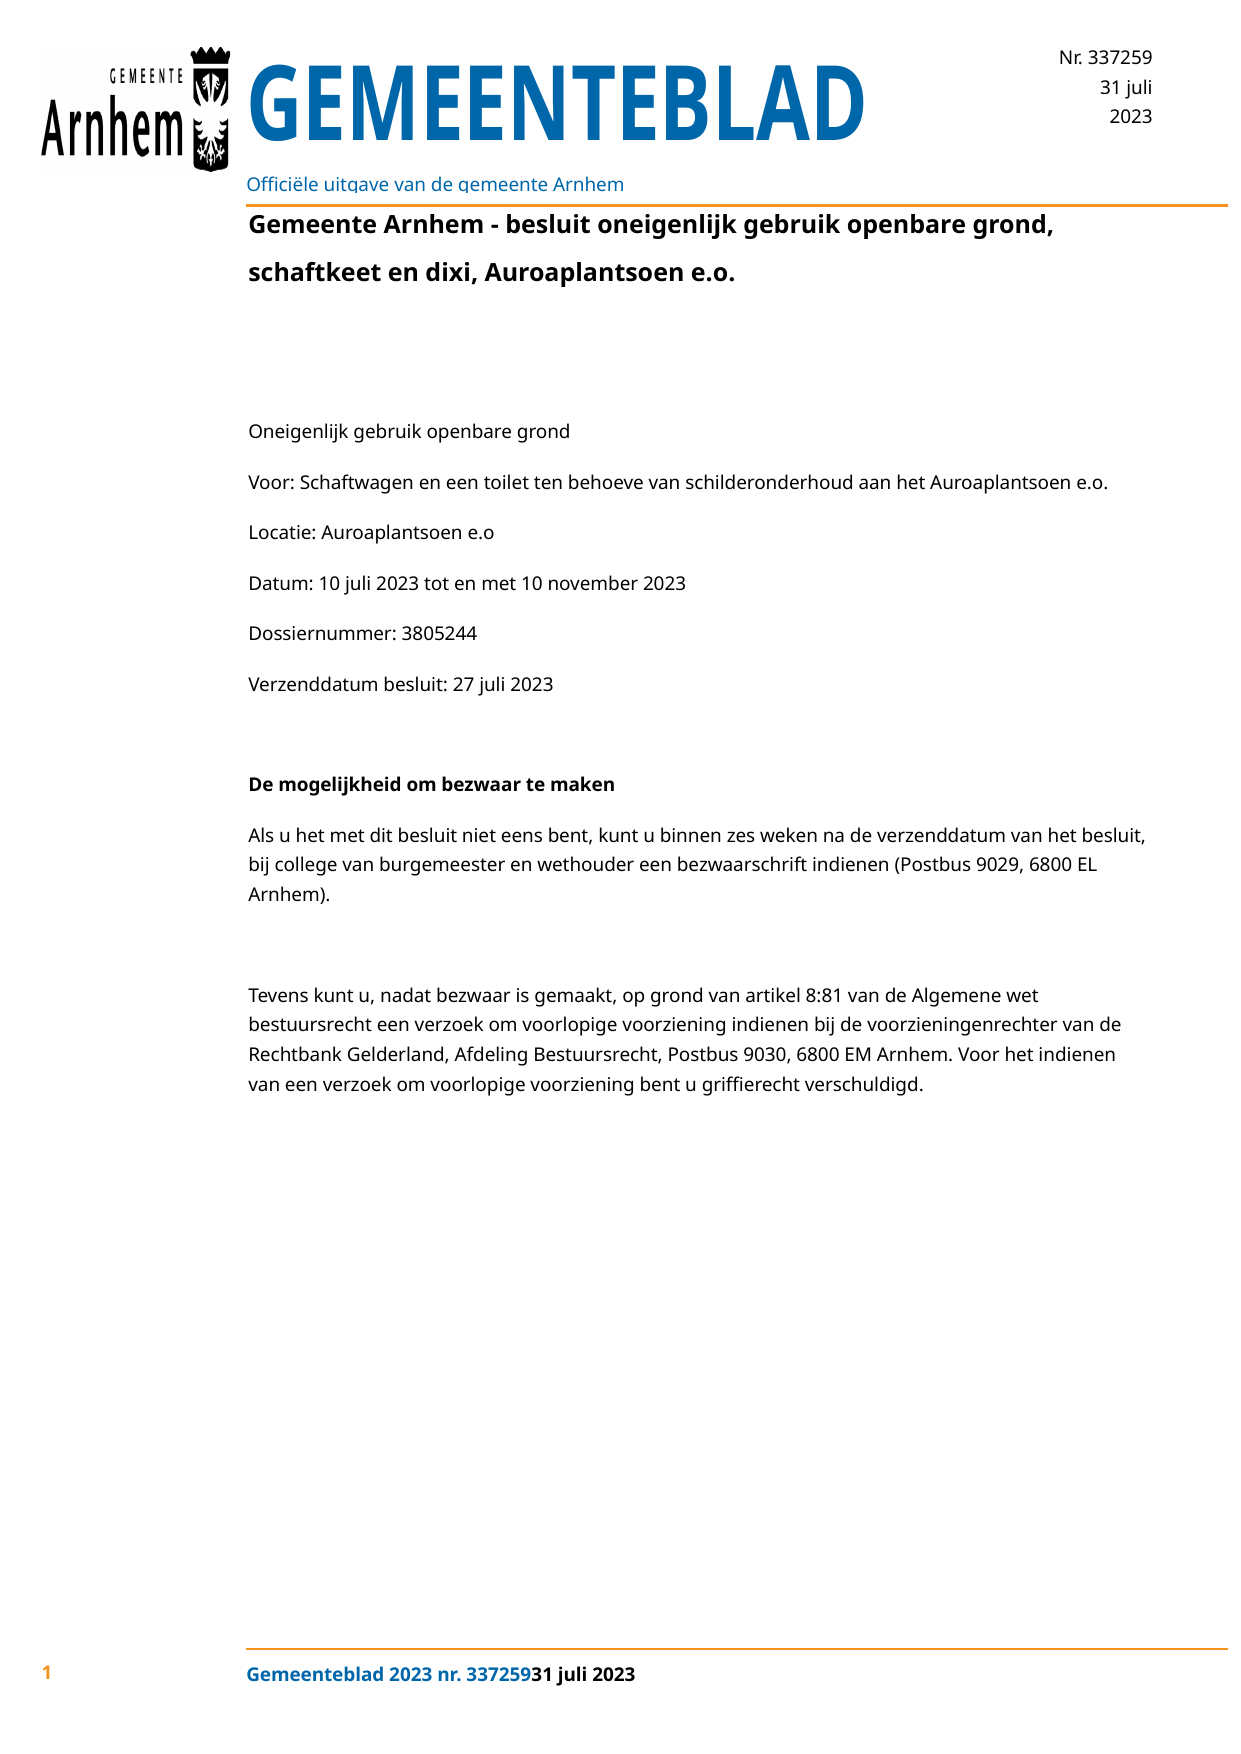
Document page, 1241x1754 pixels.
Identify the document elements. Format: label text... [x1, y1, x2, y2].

text Gemeente Arnhem - besluit oneigenlijk gebruik openbare grond, schaftkeet en dixi, Auroaplantsoen e.o. [248, 207, 1152, 288]
text Als u het met dit besluit niet eens bent, kunt u binnen zes weken na de verzenddatum van het besluit, bij college van burgemeester en wethouder een bezwaarschrift indienen (Postbus 9029, 6800 EL Arnhem). [248, 822, 1152, 907]
picture [41, 47, 231, 172]
text Oneigenlijk gebruik openbare grond [248, 419, 1152, 444]
text Verzenddatum besluit: 27 juli 2023 [248, 671, 1152, 697]
text Voor: Schaftwagen en een toilet ten behoeve van schilderonderhoud aan het Auroaplantsoen e.o. [248, 469, 1152, 495]
text Tevens kunt u, nadat bezwaar is gemaakt, op grond van artikel 8:81 van de Algemene wet bestuursrecht een verzoek om voorlopige voorziening indienen bij de voorzieningenrechter van de Rechtbank Gelderland, Afdeling Bestuursrecht, Postbus 9030, 6800 EM Arnhem. Voor het indienen van een verzoek om voorlopige voorziening bent u griffierecht verschuldigd. [248, 982, 1152, 1097]
text De mogelijkheid om bezwaar te maken [248, 772, 1152, 797]
text Dossiernummer: 3805244 [248, 620, 1152, 646]
text Locatie: Auroaplantsoen e.o [248, 519, 1152, 545]
text Datum: 10 juli 2023 tot en met 10 november 2023 [248, 570, 1152, 596]
